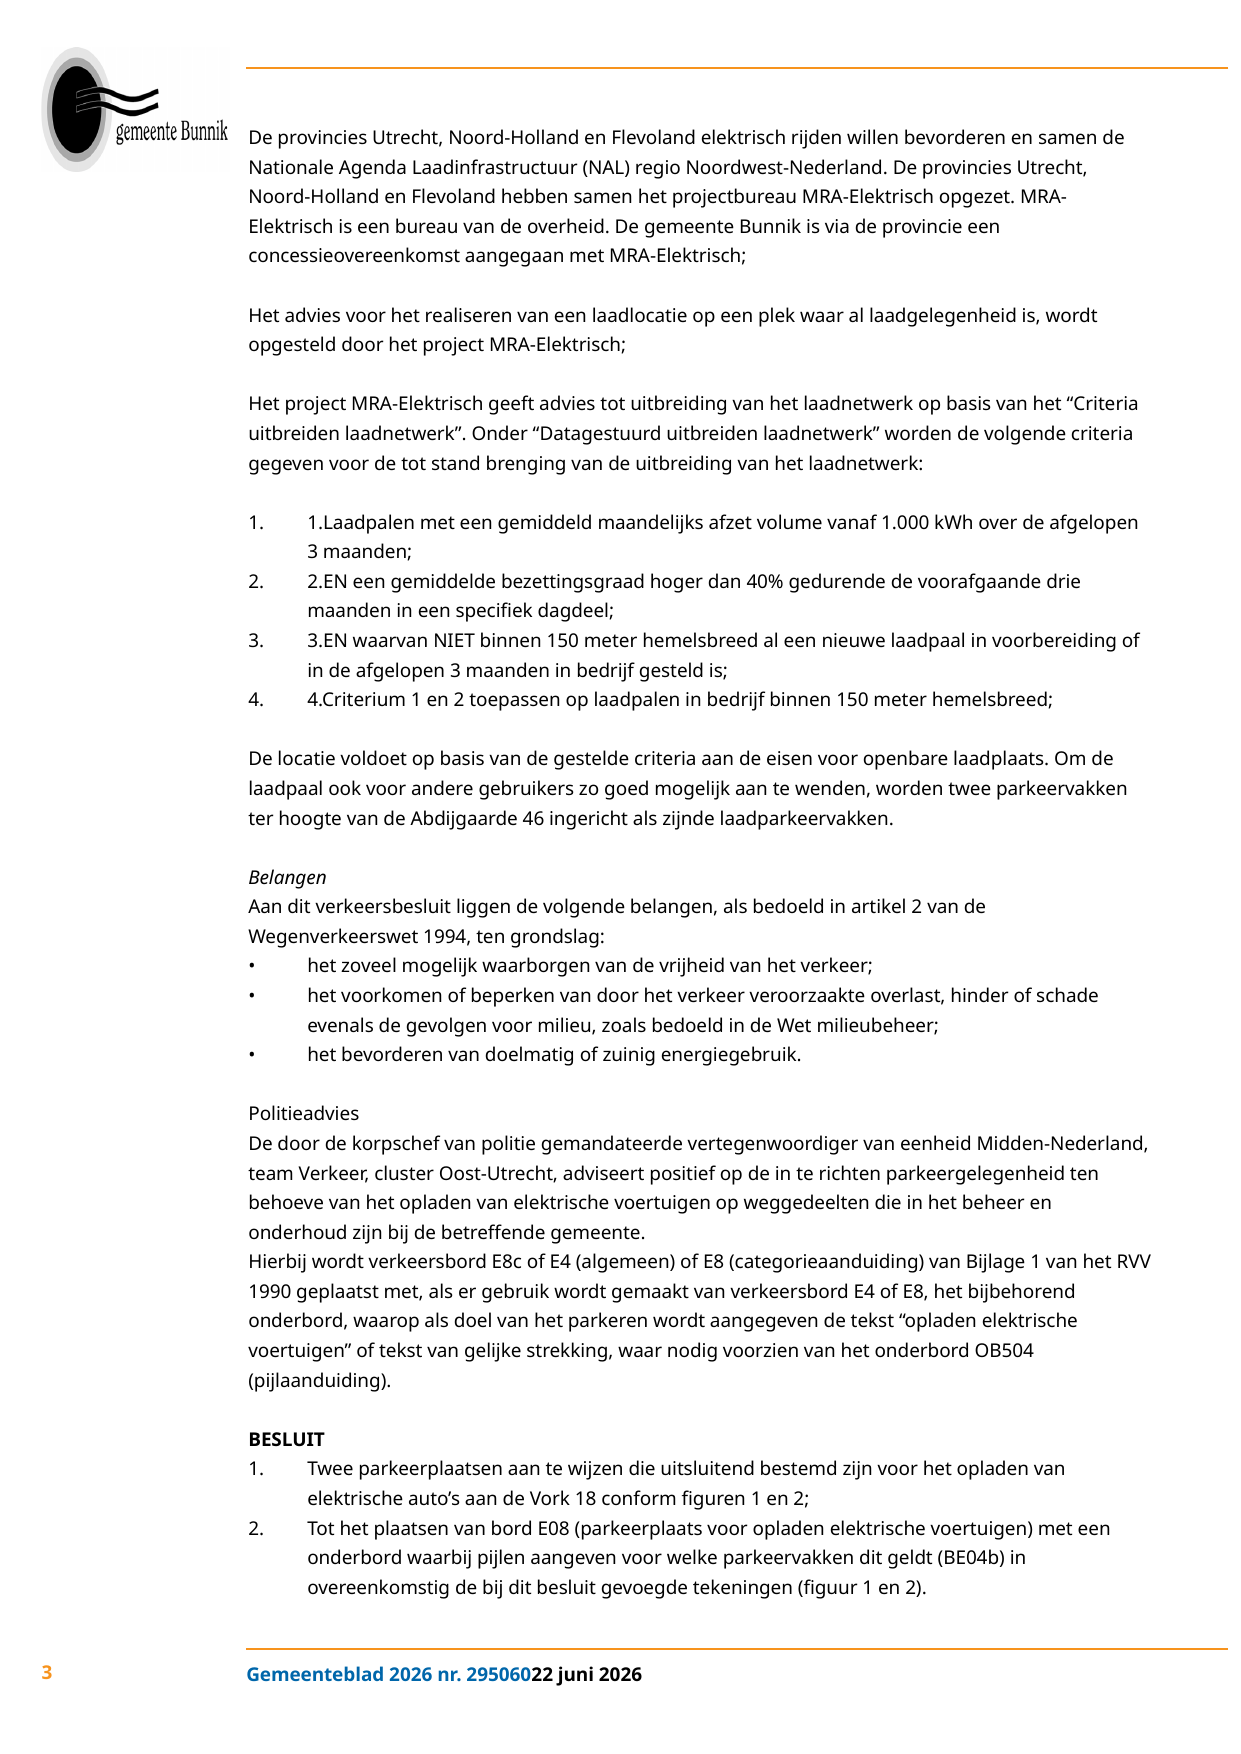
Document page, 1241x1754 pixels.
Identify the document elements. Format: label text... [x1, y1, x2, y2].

list 3.EN waarvan NIET binnen 150 meter hemelsbreed al een nieuwe laadpaal in voorbereiding of in de afgelopen 3 maanden in bedrijf gesteld is; [248, 627, 1152, 683]
text De door de korpschef van politie gemandateerde vertegenwoordiger van eenheid Midden-Nederland, team Verkeer, cluster Oost-Utrecht, adviseert positief op de in te richten parkeergelegenheid ten behoeve van het opladen van elektrische voertuigen op weggedeelten die in het beheer en onderhoud zijn bij de betreffende gemeente. [248, 1130, 1152, 1245]
list het zoveel mogelijk waarborgen van de vrijheid van het verkeer; [248, 953, 1152, 978]
text BESLUIT [248, 1426, 1152, 1452]
text Aan dit verkeersbesluit liggen de volgende belangen, als bedoeld in artikel 2 van de Wegenverkeerswet 1994, ten grondslag: [248, 893, 1152, 949]
text De locatie voldoet op basis van de gestelde criteria aan de eisen voor openbare laadplaats. Om de laadpaal ook voor andere gebruikers zo goed mogelijk aan te wenden, worden twee parkeervakken ter hoogte van de Abdijgaarde 46 ingericht als zijnde laadparkeervakken. [248, 746, 1152, 831]
list 4.Criterium 1 en 2 toepassen op laadpalen in bedrijf binnen 150 meter hemelsbreed; [248, 686, 1152, 712]
list Twee parkeerplaatsen aan te wijzen die uitsluitend bestemd zijn voor het opladen van elektrische auto’s aan de Vork 18 conform figuren 1 en 2; [248, 1456, 1152, 1511]
text Hierbij wordt verkeersbord E8c of E4 (algemeen) of E8 (categorieaanduiding) van Bijlage 1 van het RVV 1990 geplaatst met, als er gebruik wordt gemaakt van verkeersbord E4 of E8, het bijbehorend onderbord, waarop als doel van het parkeren wordt aangegeven de tekst “opladen elektrische voertuigen” of tekst van gelijke strekking, waar nodig voorzien van het onderbord OB504 (pijlaanduiding). [248, 1248, 1152, 1393]
text De provincies Utrecht, Noord-Holland en Flevoland elektrisch rijden willen bevorderen en samen de Nationale Agenda Laadinfrastructuur (NAL) regio Noordwest-Nederland. De provincies Utrecht, Noord-Holland en Flevoland hebben samen het projectbureau MRA-Elektrisch opgezet. MRA-Elektrisch is een bureau van de overheid. De gemeente Bunnik is via de provincie een concessieovereenkomst aangegaan met MRA-Elektrisch; [248, 124, 1152, 268]
text Het project MRA-Elektrisch geeft advies tot uitbreiding van het laadnetwerk op basis van het “Criteria uitbreiden laadnetwerk”. Onder “Datagestuurd uitbreiden laadnetwerk” worden de volgende criteria gegeven voor de tot stand brenging van de uitbreiding van het laadnetwerk: [248, 391, 1152, 476]
list 1.Laadpalen met een gemiddeld maandelijks afzet volume vanaf 1.000 kWh over de afgelopen 3 maanden; [248, 509, 1152, 564]
text Politieadvies [248, 1101, 1152, 1126]
list 2.EN een gemiddelde bezettingsgraad hoger dan 40% gedurende de voorafgaande drie maanden in een specifiek dagdeel; [248, 568, 1152, 623]
list het bevorderen van doelmatig of zuinig energiegebruik. [248, 1041, 1152, 1067]
text Belangen [248, 864, 1152, 890]
list Tot het plaatsen van bord E08 (parkeerplaats voor opladen elektrische voertuigen) met een onderbord waarbij pijlen aangeven voor welke parkeervakken dit geldt (BE04b) in overeenkomstig de bij dit besluit gevoegde tekeningen (figuur 1 en 2). [248, 1515, 1152, 1600]
picture [41, 47, 231, 172]
list het voorkomen of beperken van door het verkeer veroorzaakte overlast, hinder of schade evenals de gevolgen voor milieu, zoals bedoeld in de Wet milieubeheer; [248, 982, 1152, 1038]
text Het advies voor het realiseren van een laadlocatie op een plek waar al laadgelegenheid is, wordt opgesteld door het project MRA-Elektrisch; [248, 302, 1152, 357]
